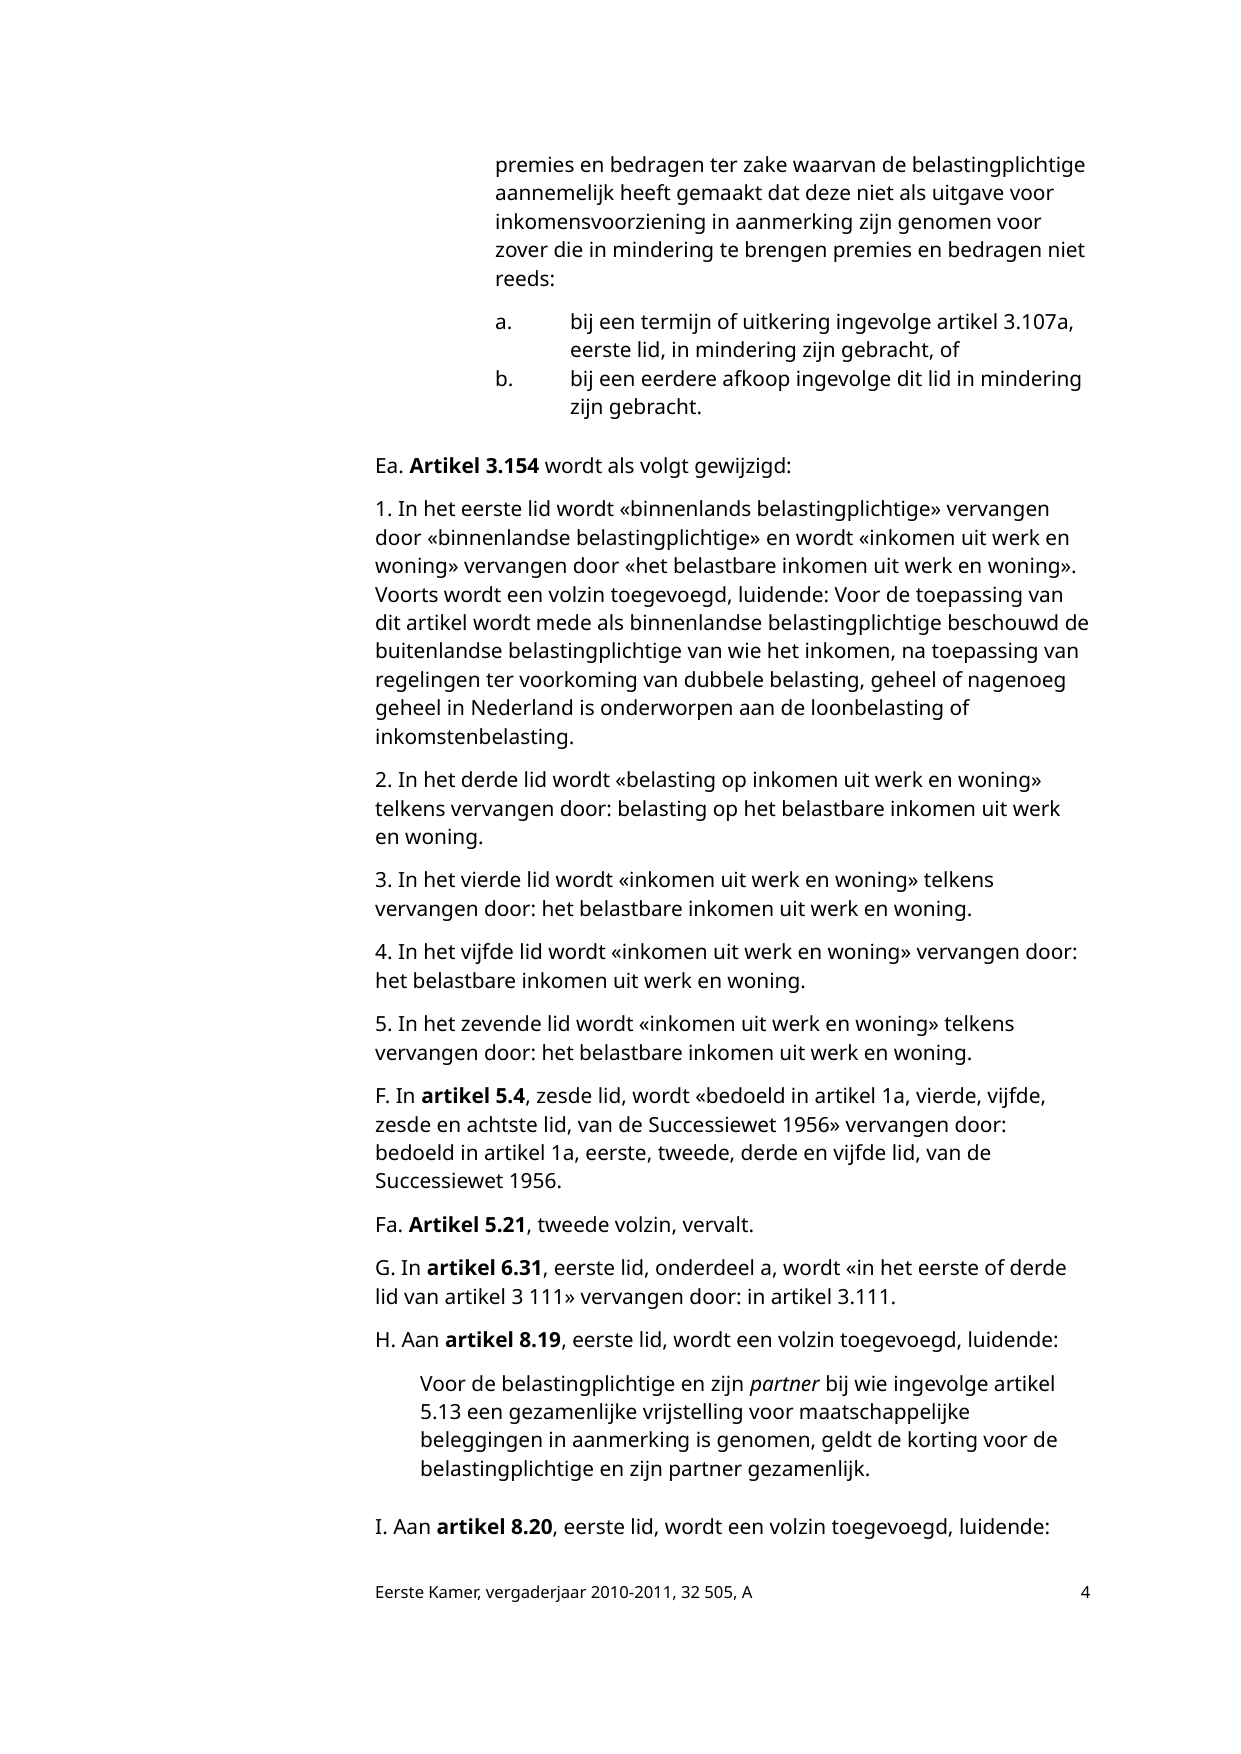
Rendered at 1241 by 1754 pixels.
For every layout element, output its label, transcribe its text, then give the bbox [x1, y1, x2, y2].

text Fa. Artikel 5.21, tweede volzin, vervalt. [375, 1210, 1090, 1238]
text 3. In het vierde lid wordt «inkomen uit werk en woning» telkens vervangen door: het belastbare inkomen uit werk en woning. [375, 866, 1090, 922]
text F. In artikel 5.4, zesde lid, wordt «bedoeld in artikel 1a, vierde, vijfde, zesde en achtste lid, van de Successiewet 1956» vervangen door: bedoeld in artikel 1a, eerste, tweede, derde en vijfde lid, van de Successiewet 1956. [375, 1081, 1090, 1195]
text 4. In het vijfde lid wordt «inkomen uit werk en woning» vervangen door: het belastbare inkomen uit werk en woning. [375, 937, 1090, 994]
text 5. In het zevende lid wordt «inkomen uit werk en woning» telkens vervangen door: het belastbare inkomen uit werk en woning. [375, 1009, 1090, 1066]
list premies en bedragen ter zake waarvan de belastingplichtige aannemelijk heeft gemaakt dat deze niet als uitgave voor inkomensvoorziening in aanmerking zijn genomen voor zover die in mindering te brengen premies en bedragen niet reeds: [420, 150, 1090, 292]
text 2. In het derde lid wordt «belasting op inkomen uit werk en woning» telkens vervangen door: belasting op het belastbare inkomen uit werk en woning. [375, 765, 1090, 851]
text I. Aan artikel 8.20, eerste lid, wordt een volzin toegevoegd, luidende: [375, 1512, 1090, 1541]
text 1. In het eerste lid wordt «binnenlands belastingplichtige» vervangen door «binnenlandse belastingplichtige» en wordt «inkomen uit werk en woning» vervangen door «het belastbare inkomen uit werk en woning». Voorts wordt een volzin toegevoegd, luidende: Voor de toepassing van dit artikel wordt mede als binnenlandse belastingplichtige beschouwd de buitenlandse belastingplichtige van wie het inkomen, na toepassing van regelingen ter voorkoming van dubbele belasting, geheel of nagenoeg geheel in Nederland is onderworpen aan de loonbelasting of inkomstenbelasting. [375, 494, 1090, 750]
list bij een termijn of uitkering ingevolge artikel 3.107a, eerste lid, in mindering zijn gebracht, of [495, 307, 1090, 364]
text Ea. Artikel 3.154 wordt als volgt gewijzigd: [375, 451, 1090, 479]
list bij een eerdere afkoop ingevolge dit lid in mindering zijn gebracht. [495, 364, 1090, 421]
text G. In artikel 6.31, eerste lid, onderdeel a, wordt «in het eerste of derde lid van artikel 3 111» vervangen door: in artikel 3.111. [375, 1253, 1090, 1310]
text Voor de belastingplichtige en zijn partner bij wie ingevolge artikel 5.13 een gezamenlijke vrijstelling voor maatschappelijke beleggingen in aanmerking is genomen, geldt de korting voor de belastingplichtige en zijn partner gezamenlijk. [420, 1369, 1090, 1482]
text H. Aan artikel 8.19, eerste lid, wordt een volzin toegevoegd, luidende: [375, 1325, 1090, 1354]
